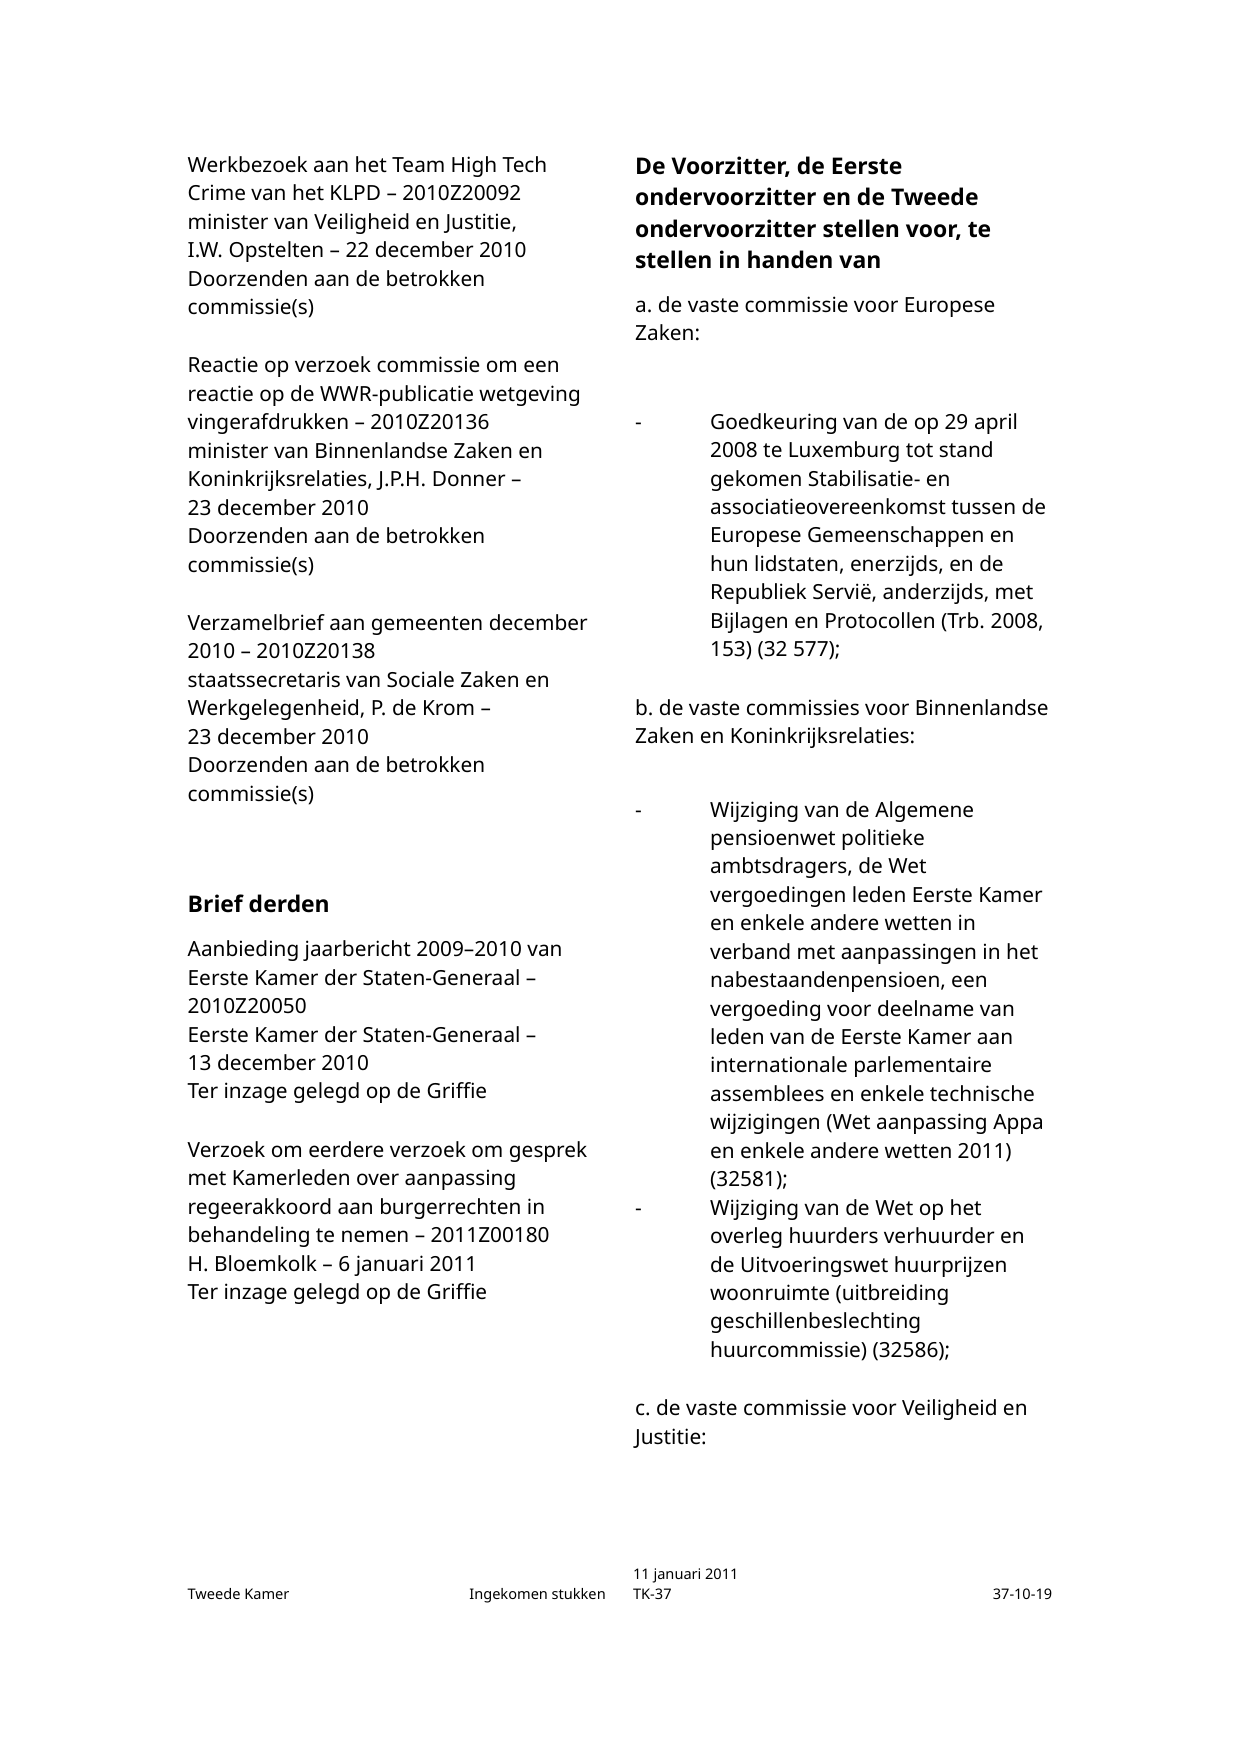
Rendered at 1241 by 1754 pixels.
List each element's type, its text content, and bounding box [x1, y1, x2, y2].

list Wijziging van de Algemene pensioenwet politieke ambtsdragers, de Wet vergoedingen leden Eerste Kamer en enkele andere wetten in verband met aanpassingen in het nabestaandenpensioen, een vergoeding voor deelname van leden van de Eerste Kamer aan internationale parlementaire assemblees en enkele technische wijzigingen (Wet aanpassing Appa en enkele andere wetten 2011) (32581); [635, 795, 1053, 1193]
text Verzamelbrief aan gemeenten december 2010 – 2010Z20138 [187, 608, 605, 665]
text  [187, 1336, 605, 1364]
text Aanbieding jaarbericht 2009–2010 van Eerste Kamer der Staten-Generaal – 2010Z20050 [187, 934, 605, 1020]
list Goedkeuring van de op 29 april 2008 te Luxemburg tot stand gekomen Stabilisatie- en associatieovereenkomst tussen de Europese Gemeenschappen en hun lidstaten, enerzijds, en de Republiek Servië, anderzijds, met Bijlagen en Protocollen (Trb. 2008, 153) (32 577); [635, 407, 1053, 663]
text a. de vaste commissie voor Europese Zaken: [635, 290, 1053, 347]
text Doorzenden aan de betrokken commissie(s) [187, 750, 605, 807]
text minister van Veiligheid en Justitie, I.W. Opstelten – 22 december 2010 [187, 207, 605, 264]
text H. Bloemkolk – 6 januari 2011 [187, 1249, 605, 1277]
subtitle De Voorzitter, de Eerste ondervoorzitter en de Tweede ondervoorzitter stellen voor, te stellen in handen van [635, 150, 1053, 275]
text c. de vaste commissie voor Veiligheid en Justitie: [635, 1393, 1053, 1450]
text Verzoek om eerdere verzoek om gesprek met Kamerleden over aanpassing regeerakkoord aan burgerrechten in behandeling te nemen – 2011Z00180 [187, 1135, 605, 1249]
text Ter inzage gelegd op de Griffie [187, 1277, 605, 1306]
subtitle Brief derden [187, 888, 605, 919]
text Doorzenden aan de betrokken commissie(s) [187, 264, 605, 321]
text Reactie op verzoek commissie om een reactie op de WWR-publicatie wetgeving vingerafdrukken – 2010Z20136 [187, 351, 605, 436]
text b. de vaste commissies voor Binnenlandse Zaken en Koninkrijksrelaties: [635, 693, 1053, 750]
text Doorzenden aan de betrokken commissie(s) [187, 521, 605, 578]
list Wijziging van de Wet op het overleg huurders verhuurder en de Uitvoeringswet huurprijzen woonruimte (uitbreiding geschillenbeslechting huurcommissie) (32586); [635, 1193, 1053, 1363]
text minister van Binnenlandse Zaken en Koninkrijksrelaties, J.P.H. Donner – 23 december 2010 [187, 436, 605, 521]
text Eerste Kamer der Staten-Generaal – 13 december 2010 [187, 1020, 605, 1077]
text staatssecretaris van Sociale Zaken en Werkgelegenheid, P. de Krom – 23 december 2010 [187, 665, 605, 750]
text  [187, 837, 605, 866]
text Werkbezoek aan het Team High Tech Crime van het KLPD – 2010Z20092 [187, 150, 605, 207]
text Ter inzage gelegd op de Griffie [187, 1077, 605, 1105]
